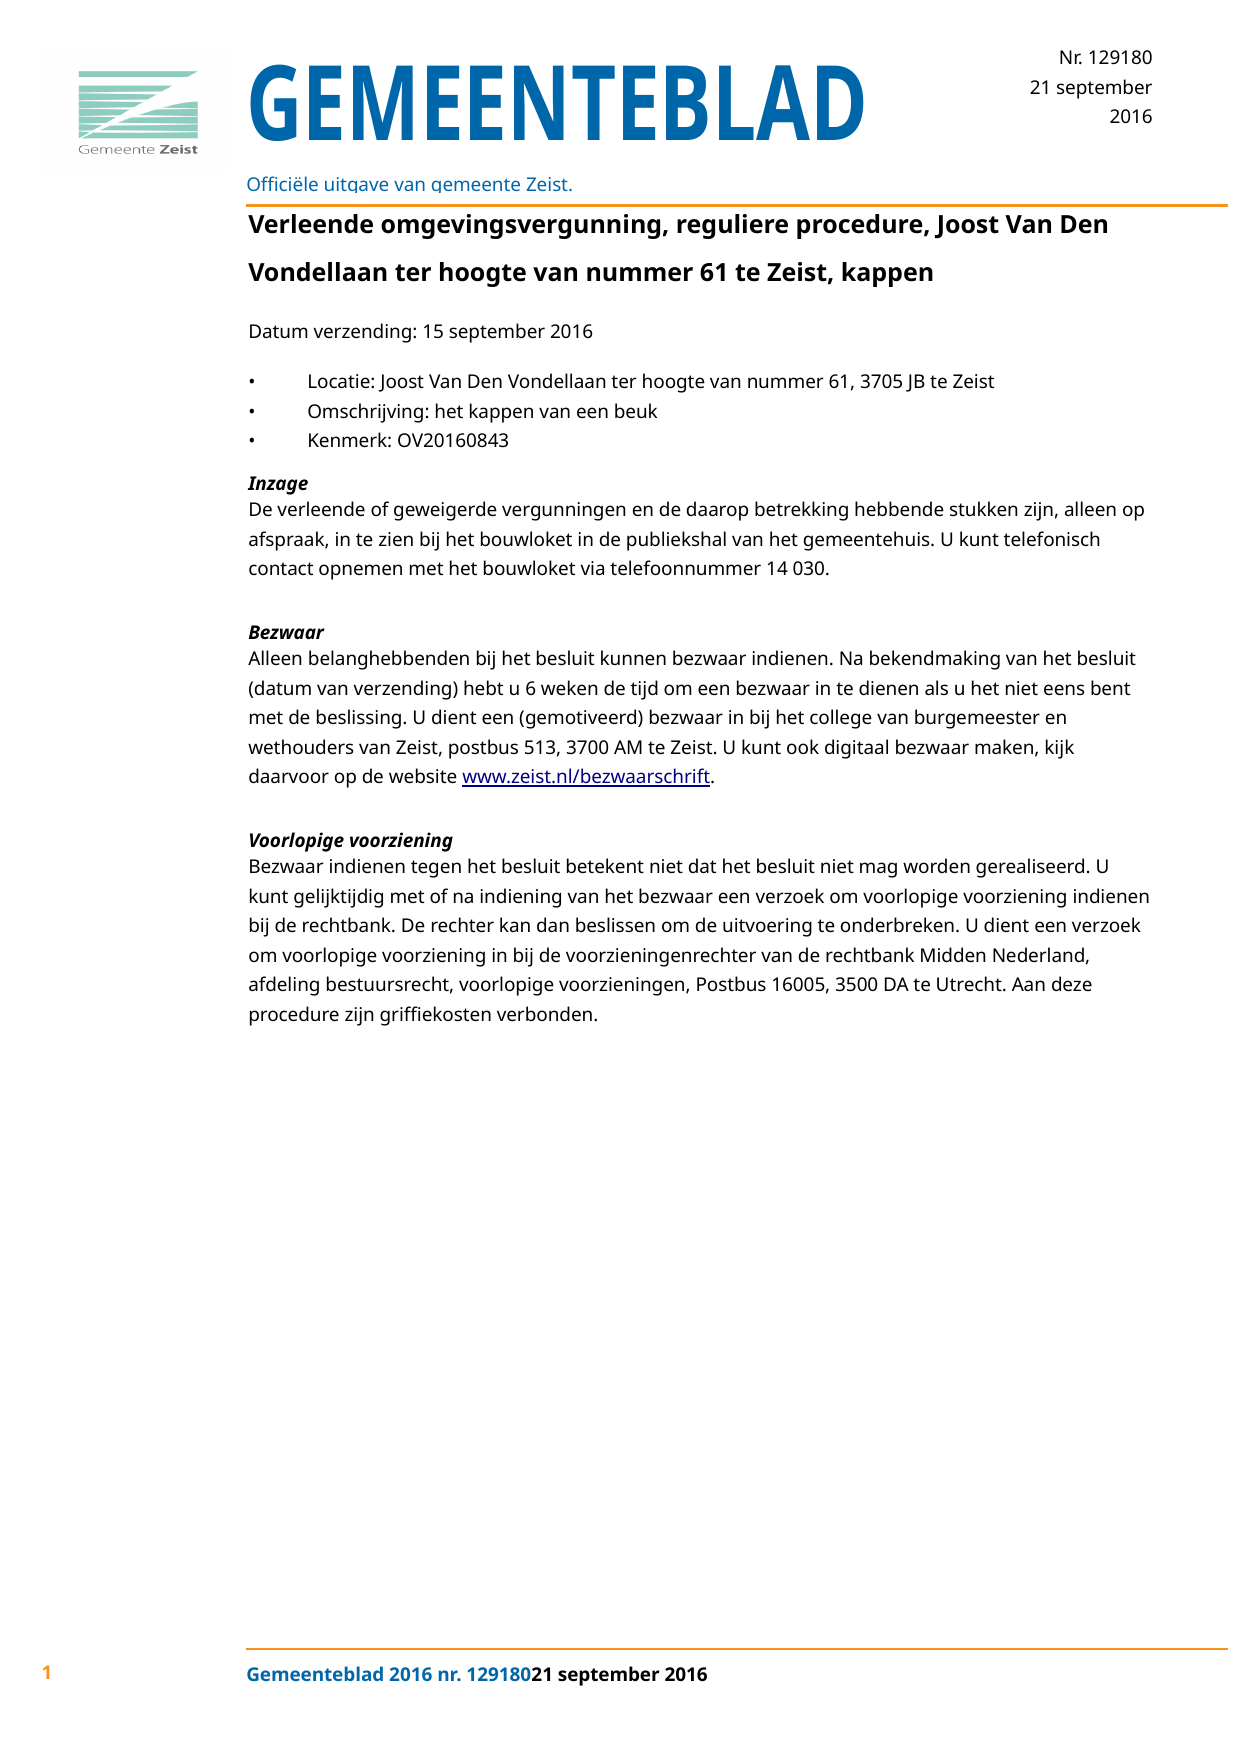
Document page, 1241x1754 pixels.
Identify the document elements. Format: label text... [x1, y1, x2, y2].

text Alleen belanghebbenden bij het besluit kunnen bezwaar indienen. Na bekendmaking van het besluit (datum van verzending) hebt u 6 weken de tijd om een bezwaar in te dienen als u het niet eens bent met de beslissing. U dient een (gemotiveerd) bezwaar in bij het college van burgemeester en wethouders van Zeist, postbus 513, 3700 AM te Zeist. U kunt ook digitaal bezwaar maken, kijk daarvoor op de website www.zeist.nl/bezwaarschrift. [248, 645, 1152, 789]
text Voorlopige voorziening [248, 827, 1152, 853]
text Bezwaar [248, 619, 1152, 645]
text Verleende omgevingsvergunning, reguliere procedure, Joost Van Den Vondellaan ter hoogte van nummer 61 te Zeist, kappen [248, 207, 1152, 288]
list Locatie: Joost Van Den Vondellaan ter hoogte van nummer 61, 3705 JB te Zeist [248, 368, 1152, 394]
text Inzage [248, 471, 1152, 496]
picture [41, 47, 231, 172]
text Datum verzending: 15 september 2016 [248, 318, 1152, 344]
text De verleende of geweigerde vergunningen en de daarop betrekking hebbende stukken zijn, alleen op afspraak, in te zien bij het bouwloket in de publiekshal van het gemeentehuis. U kunt telefonisch contact opnemen met het bouwloket via telefoonnummer 14 030. [248, 496, 1152, 581]
list Kenmerk: OV20160843 [248, 427, 1152, 453]
list Omschrijving: het kappen van een beuk [248, 398, 1152, 424]
text Bezwaar indienen tegen het besluit betekent niet dat het besluit niet mag worden gerealiseerd. U kunt gelijktijdig met of na indiening van het bezwaar een verzoek om voorlopige voorziening indienen bij de rechtbank. De rechter kan dan beslissen om de uitvoering te onderbreken. U dient een verzoek om voorlopige voorziening in bij de voorzieningenrechter van de rechtbank Midden Nederland, afdeling bestuursrecht, voorlopige voorzieningen, Postbus 16005, 3500 DA te Utrecht. Aan deze procedure zijn griffiekosten verbonden. [248, 853, 1152, 1027]
